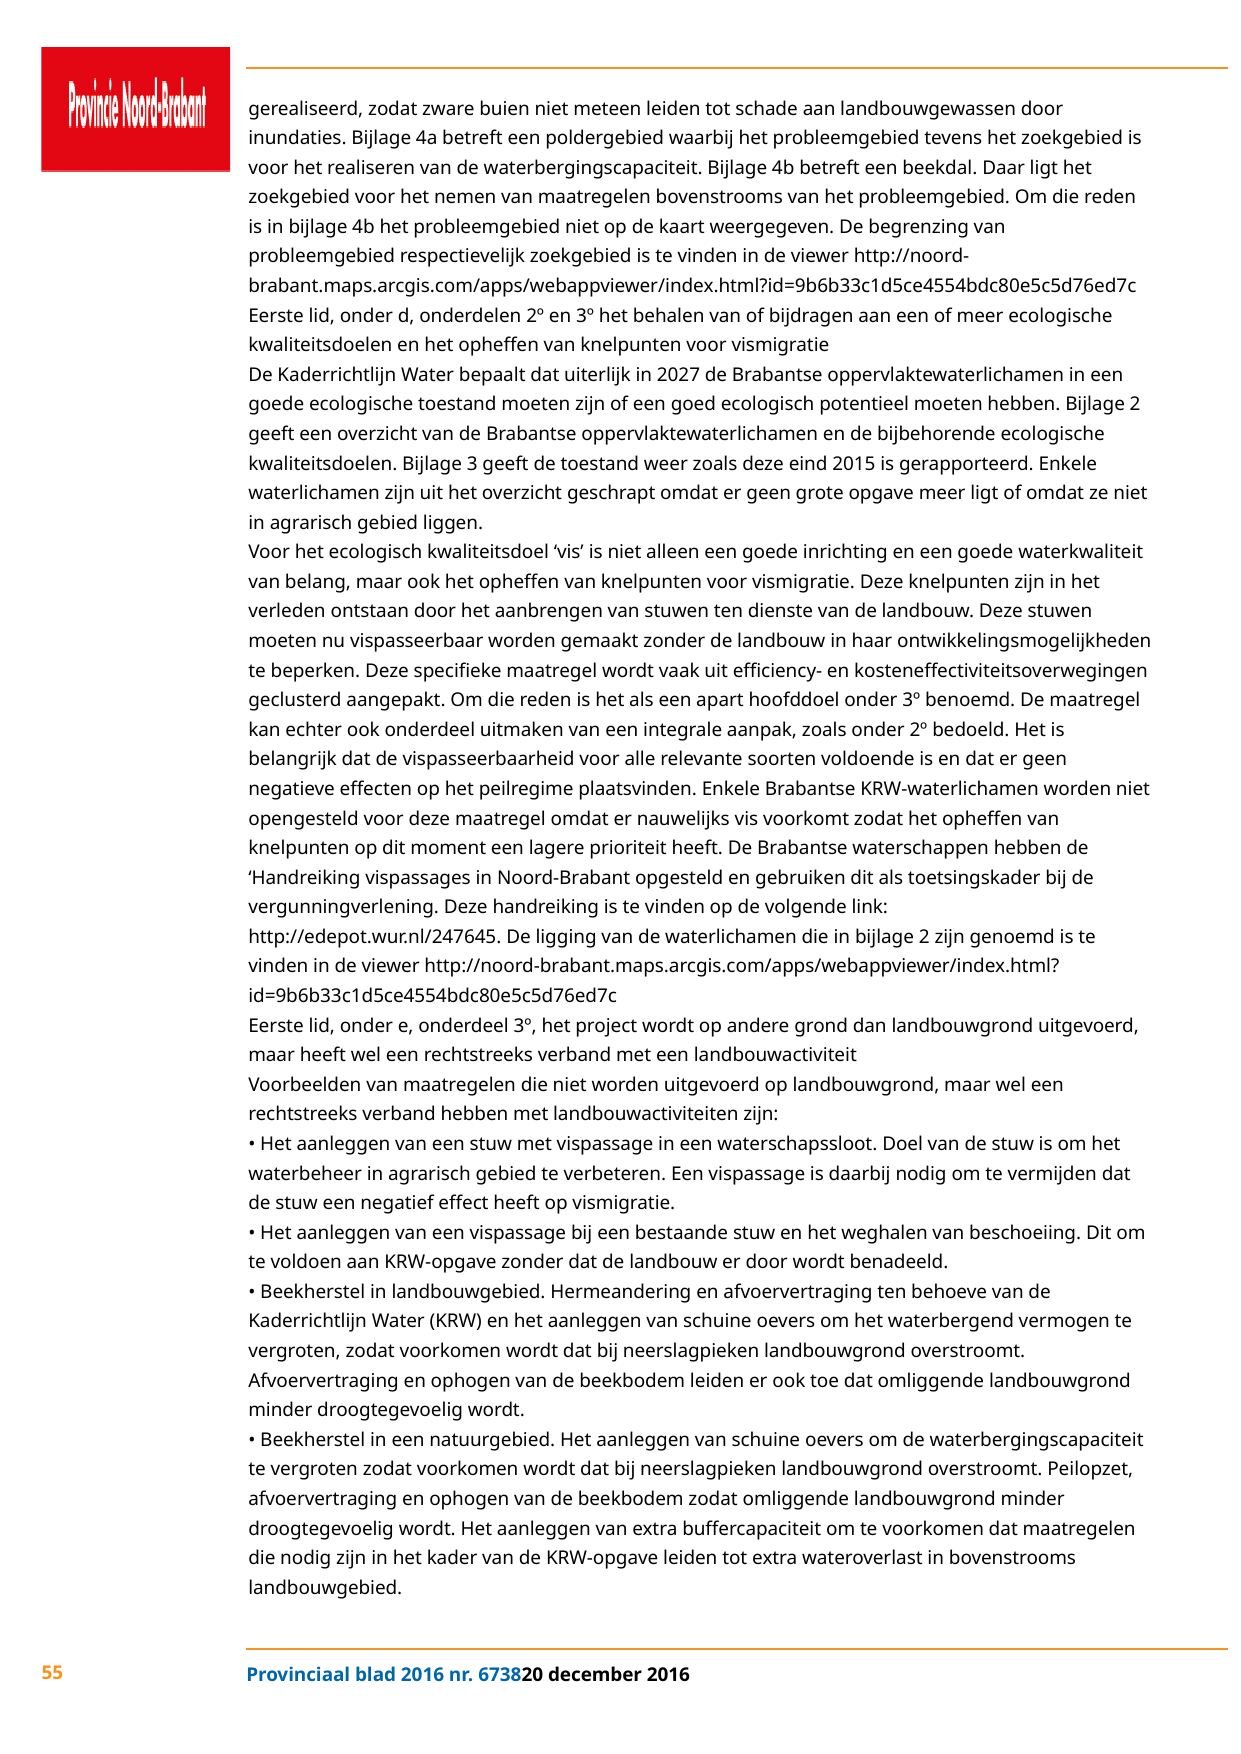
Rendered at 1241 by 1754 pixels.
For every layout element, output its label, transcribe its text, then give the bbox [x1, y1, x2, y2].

picture [41, 47, 231, 172]
text Eerste lid, onder e, onderdeel 3º, het project wordt op andere grond dan landbouwgrond uitgevoerd, maar heeft wel een rechtstreeks verband met een landbouwactiviteit [248, 1012, 1152, 1067]
text • Het aanleggen van een stuw met vispassage in een waterschapssloot. Doel van de stuw is om het waterbeheer in agrarisch gebied te verbeteren. Een vispassage is daarbij nodig om te vermijden dat de stuw een negatief effect heeft op vismigratie. [248, 1130, 1152, 1215]
text De Kaderrichtlijn Water bepaalt dat uiterlijk in 2027 de Brabantse oppervlaktewaterlichamen in een goede ecologische toestand moeten zijn of een goed ecologisch potentieel moeten hebben. Bijlage 2 geeft een overzicht van de Brabantse oppervlaktewaterlichamen en de bijbehorende ecologische kwaliteitsdoelen. Bijlage 3 geeft de toestand weer zoals deze eind 2015 is gerapporteerd. Enkele waterlichamen zijn uit het overzicht geschrapt omdat er geen grote opgave meer ligt of omdat ze niet in agrarisch gebied liggen. [248, 361, 1152, 535]
text http://edepot.wur.nl/247645. De ligging van de waterlichamen die in bijlage 2 zijn genoemd is te vinden in de viewer http://noord-brabant.maps.arcgis.com/apps/webappviewer/index.html?id=9b6b33c1d5ce4554bdc80e5c5d76ed7c [248, 923, 1152, 1008]
text • Het aanleggen van een vispassage bij een bestaande stuw en het weghalen van beschoeiing. Dit om te voldoen aan KRW-opgave zonder dat de landbouw er door wordt benadeeld. [248, 1219, 1152, 1274]
text gerealiseerd, zodat zware buien niet meteen leiden tot schade aan landbouwgewassen door inundaties. Bijlage 4a betreft een poldergebied waarbij het probleemgebied tevens het zoekgebied is voor het realiseren van de waterbergingscapaciteit. Bijlage 4b betreft een beekdal. Daar ligt het zoekgebied voor het nemen van maatregelen bovenstrooms van het probleemgebied. Om die reden is in bijlage 4b het probleemgebied niet op de kaart weergegeven. De begrenzing van probleemgebied respectievelijk zoekgebied is te vinden in de viewer http://noord-brabant.maps.arcgis.com/apps/webappviewer/index.html?id=9b6b33c1d5ce4554bdc80e5c5d76ed7c [248, 95, 1152, 298]
text Eerste lid, onder d, onderdelen 2º en 3º het behalen van of bijdragen aan een of meer ecologische kwaliteitsdoelen en het opheffen van knelpunten voor vismigratie [248, 302, 1152, 357]
text Voorbeelden van maatregelen die niet worden uitgevoerd op landbouwgrond, maar wel een rechtstreeks verband hebben met landbouwactiviteiten zijn: [248, 1071, 1152, 1126]
text Voor het ecologisch kwaliteitsdoel ‘vis’ is niet alleen een goede inrichting en een goede waterkwaliteit van belang, maar ook het opheffen van knelpunten voor vismigratie. Deze knelpunten zijn in het verleden ontstaan door het aanbrengen van stuwen ten dienste van de landbouw. Deze stuwen moeten nu vispasseerbaar worden gemaakt zonder de landbouw in haar ontwikkelingsmogelijkheden te beperken. Deze specifieke maatregel wordt vaak uit efficiency- en kosteneffectiviteitsoverwegingen geclusterd aangepakt. Om die reden is het als een apart hoofddoel onder 3º benoemd. De maatregel kan echter ook onderdeel uitmaken van een integrale aanpak, zoals onder 2º bedoeld. Het is belangrijk dat de vispasseerbaarheid voor alle relevante soorten voldoende is en dat er geen negatieve effecten op het peilregime plaatsvinden. Enkele Brabantse KRW-waterlichamen worden niet opengesteld voor deze maatregel omdat er nauwelijks vis voorkomt zodat het opheffen van knelpunten op dit moment een lagere prioriteit heeft. De Brabantse waterschappen hebben de ‘Handreiking vispassages in Noord-Brabant opgesteld en gebruiken dit als toetsingskader bij de vergunningverlening. Deze handreiking is te vinden op de volgende link: [248, 538, 1152, 919]
text • Beekherstel in landbouwgebied. Hermeandering en afvoervertraging ten behoeve van de Kaderrichtlijn Water (KRW) en het aanleggen van schuine oevers om het waterbergend vermogen te vergroten, zodat voorkomen wordt dat bij neerslagpieken landbouwgrond overstroomt. Afvoervertraging en ophogen van de beekbodem leiden er ook toe dat omliggende landbouwgrond minder droogtegevoelig wordt. [248, 1278, 1152, 1422]
text • Beekherstel in een natuurgebied. Het aanleggen van schuine oevers om de waterbergingscapaciteit te vergroten zodat voorkomen wordt dat bij neerslagpieken landbouwgrond overstroomt. Peilopzet, afvoervertraging en ophogen van de beekbodem zodat omliggende landbouwgrond minder droogtegevoelig wordt. Het aanleggen van extra buffercapaciteit om te voorkomen dat maatregelen die nodig zijn in het kader van de KRW-opgave leiden tot extra wateroverlast in bovenstrooms landbouwgebied. [248, 1426, 1152, 1600]
